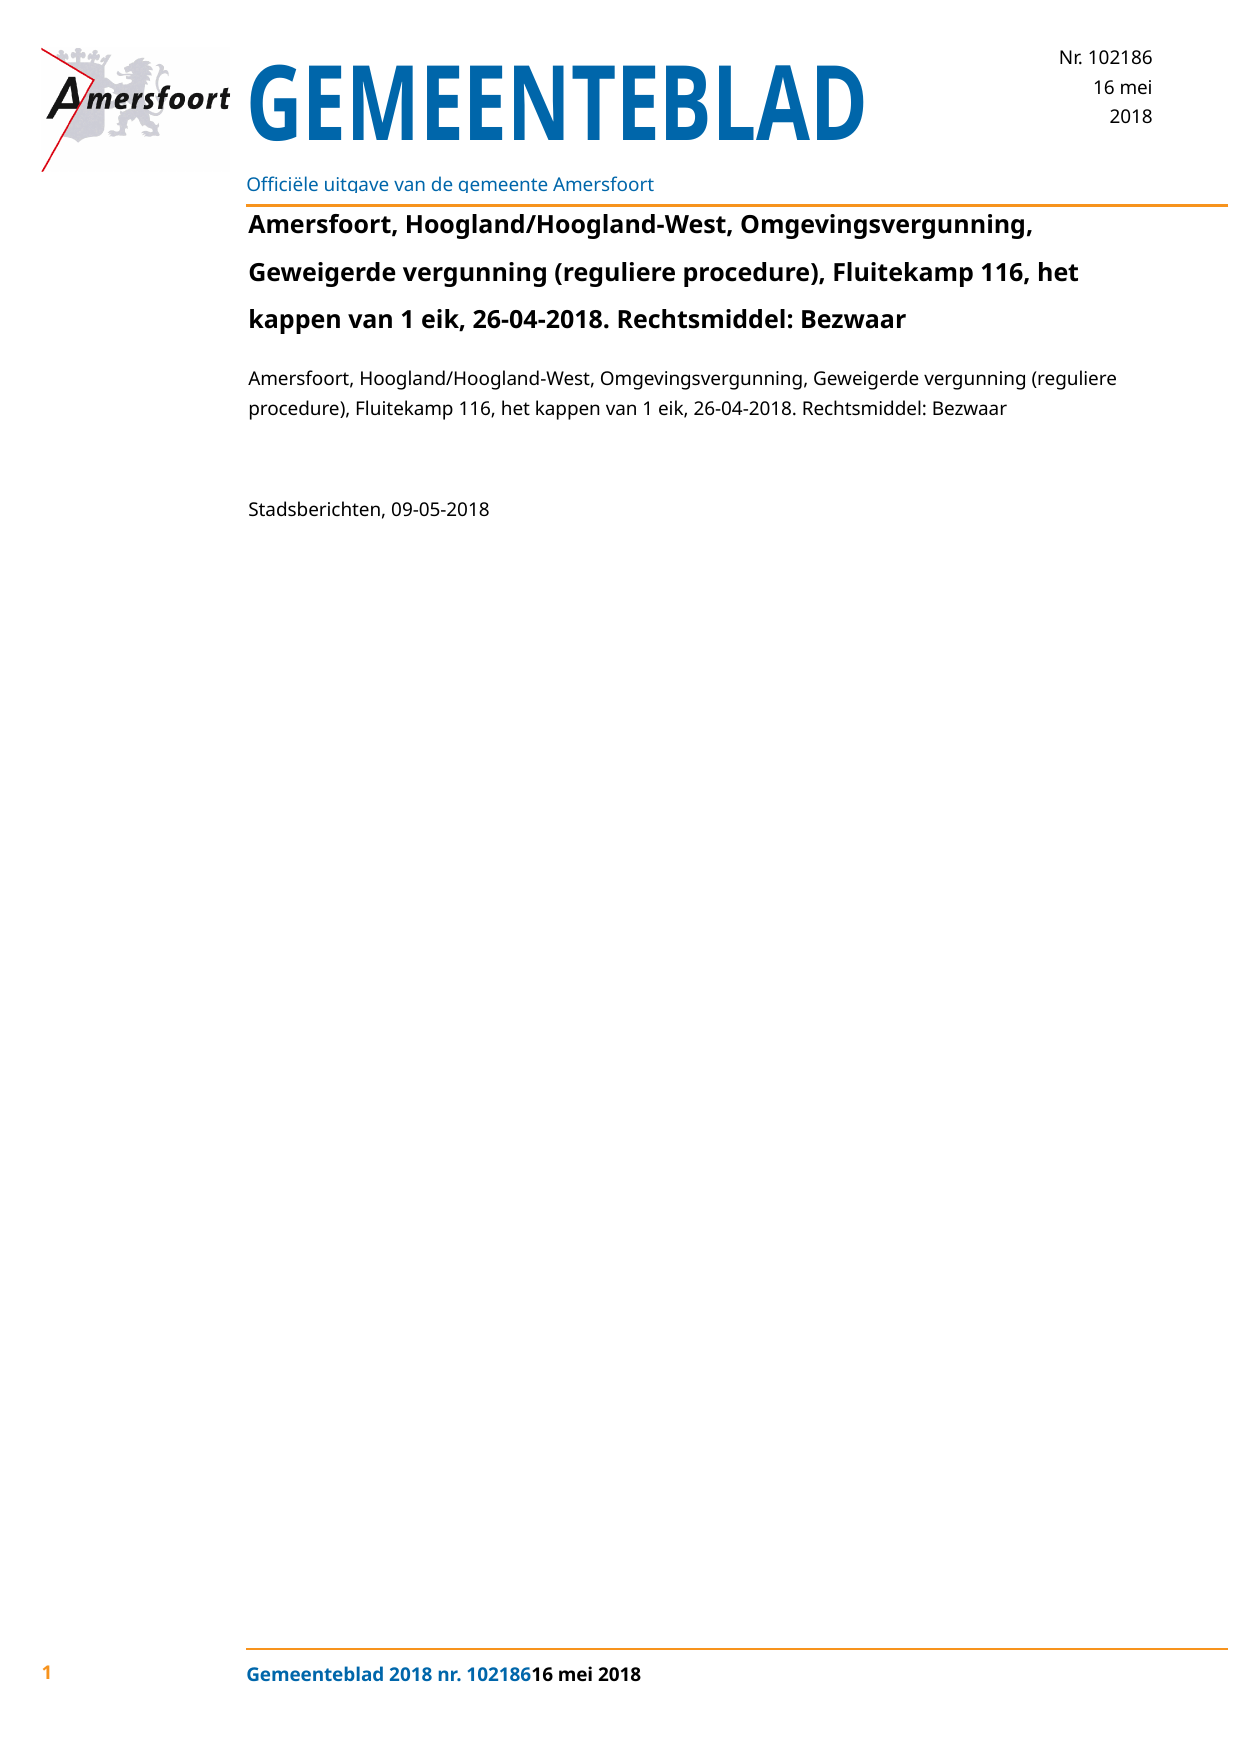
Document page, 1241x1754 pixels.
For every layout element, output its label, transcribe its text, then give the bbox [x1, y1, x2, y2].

text Amersfoort, Hoogland/Hoogland-West, Omgevingsvergunning, Geweigerde vergunning (reguliere procedure), Fluitekamp 116, het kappen van 1 eik, 26-04-2018. Rechtsmiddel: Bezwaar [248, 207, 1152, 336]
picture [41, 47, 231, 172]
text Stadsberichten, 09-05-2018 [248, 496, 1152, 522]
text Amersfoort, Hoogland/Hoogland-West, Omgevingsvergunning, Geweigerde vergunning (reguliere procedure), Fluitekamp 116, het kappen van 1 eik, 26-04-2018. Rechtsmiddel: Bezwaar [248, 366, 1152, 421]
